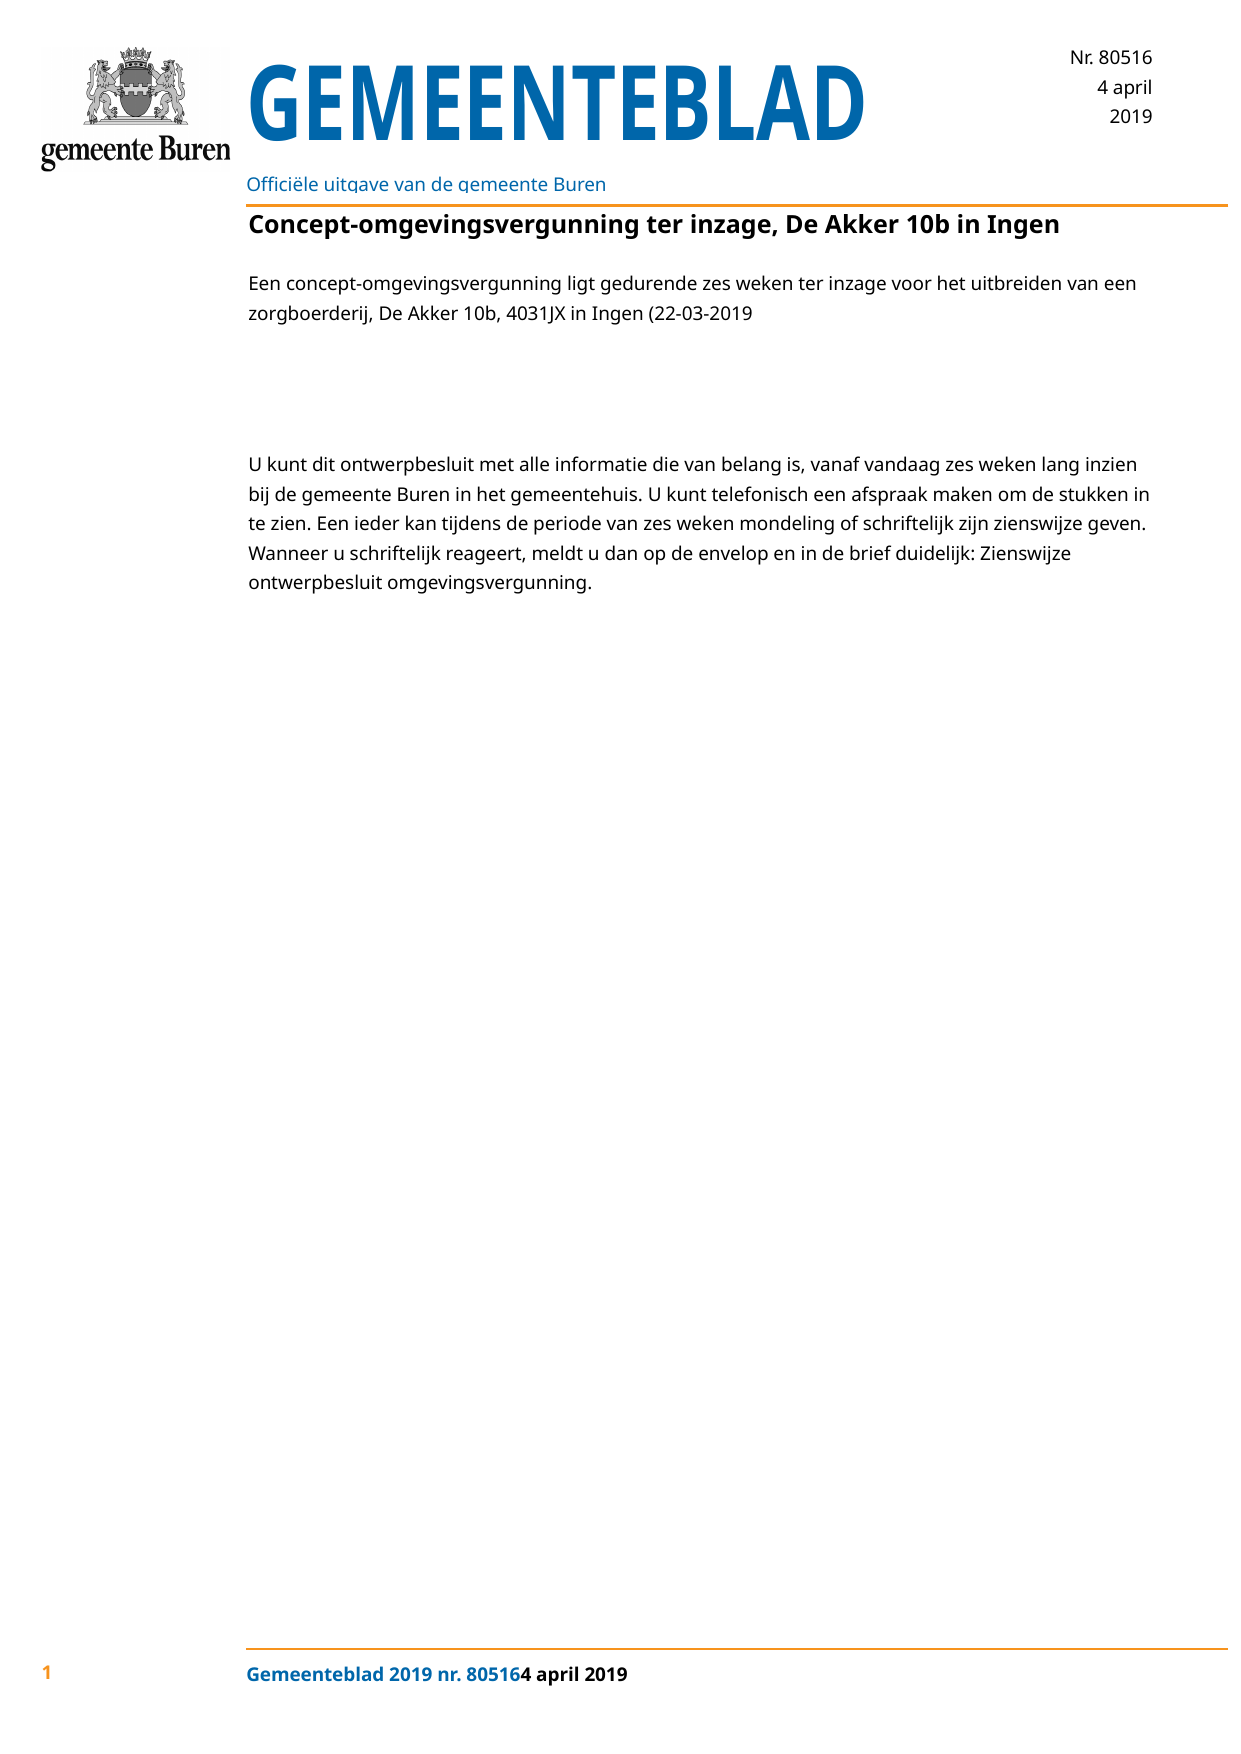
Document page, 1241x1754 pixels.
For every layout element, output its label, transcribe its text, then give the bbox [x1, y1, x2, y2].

text Concept-omgevingsvergunning ter inzage, De Akker 10b in Ingen [248, 207, 1152, 241]
text Een concept-omgevingsvergunning ligt gedurende zes weken ter inzage voor het uitbreiden van een zorgboerderij, De Akker 10b, 4031JX in Ingen (22-03-2019 [248, 270, 1152, 326]
picture [41, 47, 231, 172]
text U kunt dit ontwerpbesluit met alle informatie die van belang is, vanaf vandaag zes weken lang inzien bij de gemeente Buren in het gemeentehuis. U kunt telefonisch een afspraak maken om de stukken in te zien. Een ieder kan tijdens de periode van zes weken mondeling of schriftelijk zijn zienswijze geven. Wanneer u schriftelijk reageert, meldt u dan op de envelop en in de brief duidelijk: Zienswijze ontwerpbesluit omgevingsvergunning. [248, 451, 1152, 595]
